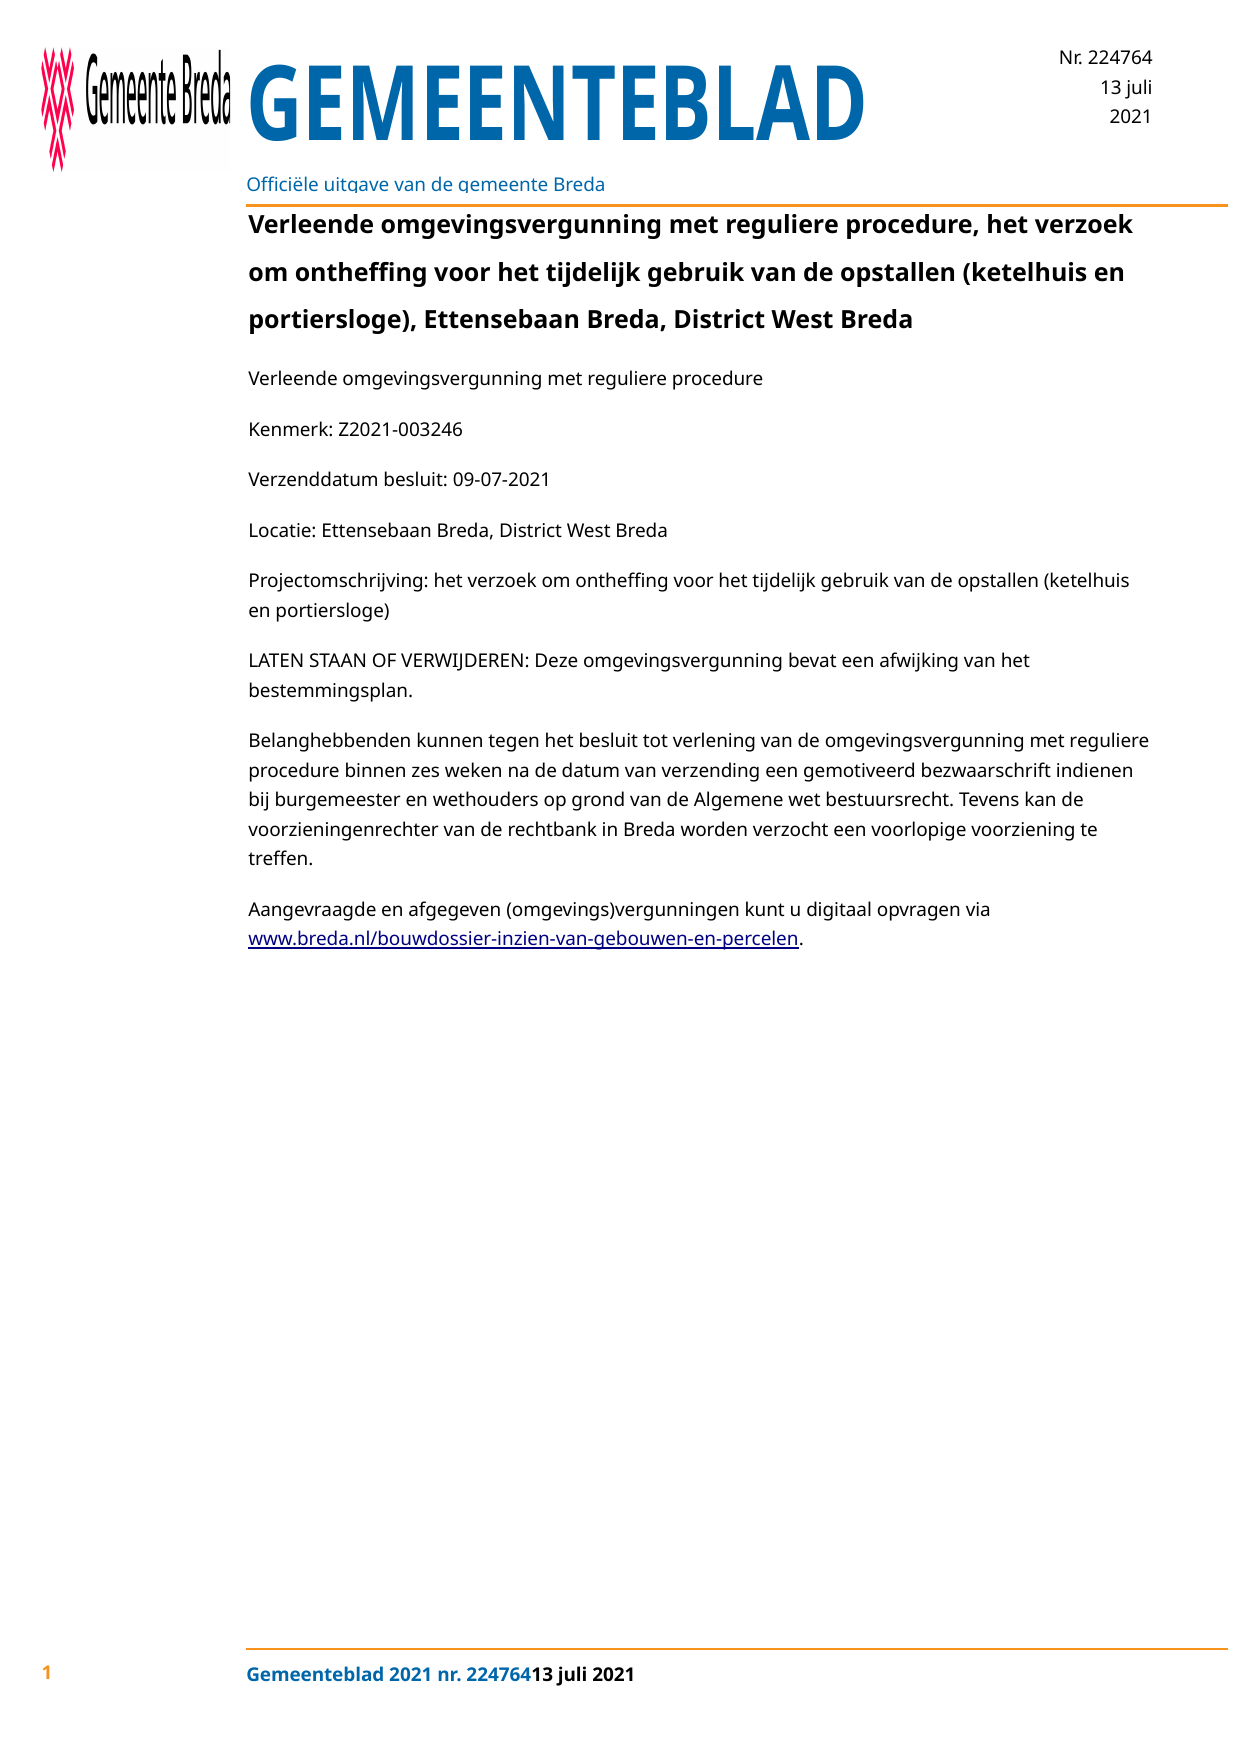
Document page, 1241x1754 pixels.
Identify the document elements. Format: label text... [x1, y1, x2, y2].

text Kenmerk: Z2021-003246 [248, 416, 1152, 442]
text Belanghebbenden kunnen tegen het besluit tot verlening van de omgevingsvergunning met reguliere procedure binnen zes weken na de datum van verzending een gemotiveerd bezwaarschrift indienen bij burgemeester en wethouders op grond van de Algemene wet bestuursrecht. Tevens kan de voorzieningenrechter van de rechtbank in Breda worden verzocht een voorlopige voorziening te treffen. [248, 727, 1152, 871]
text Projectomschrijving: het verzoek om ontheffing voor het tijdelijk gebruik van de opstallen (ketelhuis en portiersloge) [248, 567, 1152, 622]
text Verleende omgevingsvergunning met reguliere procedure [248, 366, 1152, 391]
text Locatie: Ettensebaan Breda, District West Breda [248, 517, 1152, 542]
text Verleende omgevingsvergunning met reguliere procedure, het verzoek om ontheffing voor het tijdelijk gebruik van de opstallen (ketelhuis en portiersloge), Ettensebaan Breda, District West Breda [248, 207, 1152, 336]
text LATEN STAAN OF VERWIJDEREN: Deze omgevingsvergunning bevat een afwijking van het bestemmingsplan. [248, 647, 1152, 702]
picture [41, 47, 231, 172]
text Aangevraagde en afgegeven (omgevings)vergunningen kunt u digitaal opvragen via www.breda.nl/bouwdossier-inzien-van-gebouwen-en-percelen. [248, 896, 1152, 951]
text Verzenddatum besluit: 09-07-2021 [248, 466, 1152, 492]
